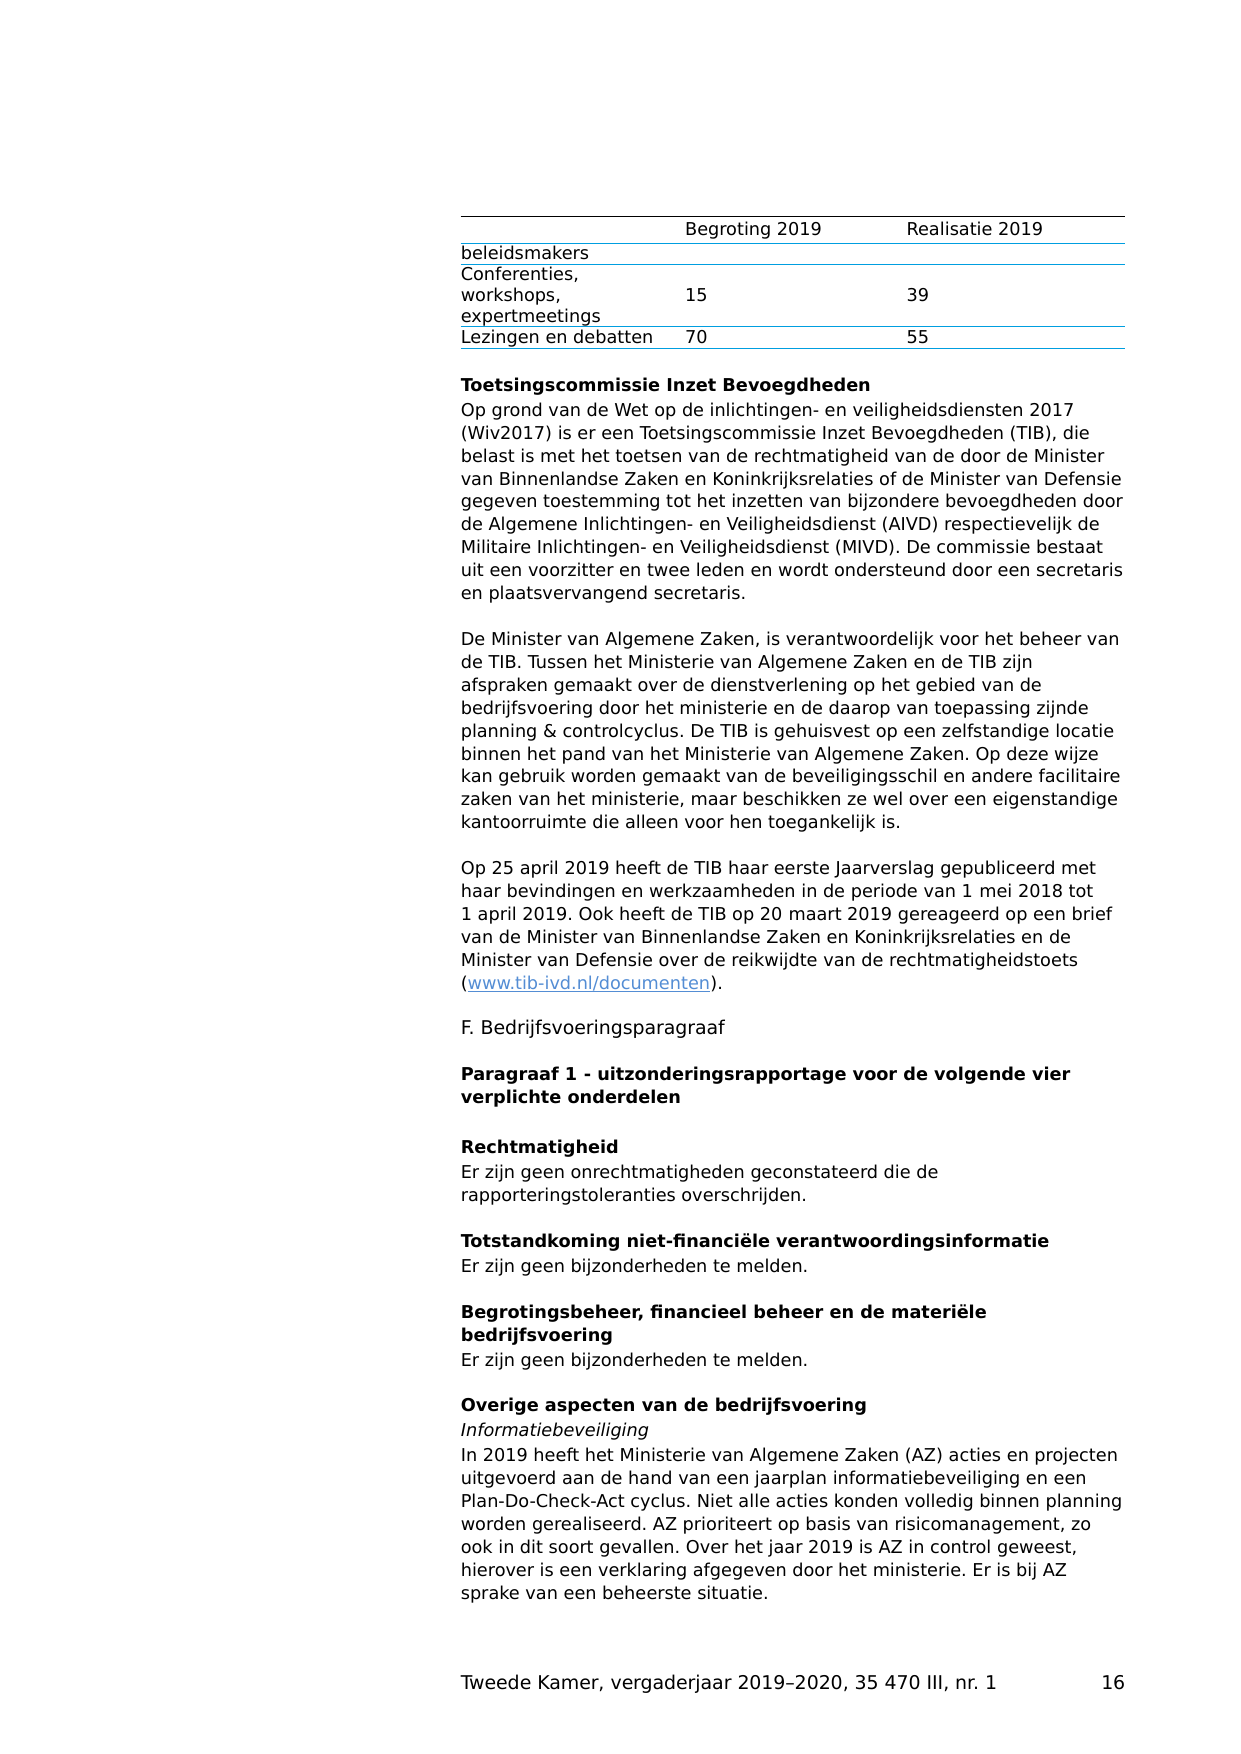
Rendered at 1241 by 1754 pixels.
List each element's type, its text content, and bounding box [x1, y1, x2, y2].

text Totstandkoming niet-financiële verantwoordingsinformatie [461, 1229, 1125, 1252]
table_header Tabel 3 WRR prestatiegegevens [461, 191, 1125, 216]
title F. Bedrijfsvoeringsparagraaf [461, 1017, 1125, 1039]
table_cell 70 [682, 327, 903, 347]
table_cell Begroting 2019 [682, 217, 903, 243]
text Informatiebeveiliging [461, 1418, 1125, 1441]
table_cell beleidsmakers [461, 244, 682, 264]
table_cell Lezingen en debatten [461, 327, 682, 347]
text Er zijn geen bijzonderheden te melden. [461, 1348, 1125, 1371]
text Overige aspecten van de bedrijfsvoering [461, 1393, 1125, 1416]
text In 2019 heeft het Ministerie van Algemene Zaken (AZ) acties en projecten uitgevoerd aan de hand van een jaarplan informatiebeveiliging en een Plan-Do-Check-Act cyclus. Niet alle acties konden volledig binnen planning worden gerealiseerd. AZ prioriteert op basis van risicomanagement, zo ook in dit soort gevallen. Over het jaar 2019 is AZ in control geweest, hierover is een verklaring afgegeven door het ministerie. Er is bij AZ sprake van een beheerste situatie. [461, 1443, 1125, 1604]
table_cell Conferenties, workshops, expertmeetings [461, 265, 682, 326]
table_cell 15 [682, 265, 903, 326]
table_cell [682, 244, 903, 264]
text Er zijn geen onrechtmatigheden geconstateerd die de rapporteringstoleranties overschrijden. [461, 1160, 1125, 1206]
text Er zijn geen bijzonderheden te melden. [461, 1254, 1125, 1277]
table_cell 39 [904, 265, 1125, 326]
text Op grond van de Wet op de inlichtingen- en veiligheidsdiensten 2017 (Wiv2017) is er een Toetsingscommissie Inzet Bevoegdheden (TIB), die belast is met het toetsen van de rechtmatigheid van de door de Minister van Binnenlandse Zaken en Koninkrijksrelaties of de Minister van Defensie gegeven toestemming tot het inzetten van bijzondere bevoegdheden door de Algemene Inlichtingen- en Veiligheidsdienst (AIVD) respectievelijk de Militaire Inlichtingen- en Veiligheidsdienst (MIVD). De commissie bestaat uit een voorzitter en twee leden en wordt ondersteund door een secretaris en plaatsvervangend secretaris. [461, 398, 1125, 604]
text Op 25 april 2019 heeft de TIB haar eerste Jaarverslag gepubliceerd met haar bevindingen en werkzaamheden in de periode van 1 mei 2018 tot 1 april 2019. Ook heeft de TIB op 20 maart 2019 gereageerd op een brief van de Minister van Binnenlandse Zaken en Koninkrijksrelaties en de Minister van Defensie over de reikwijdte van de rechtmatigheidstoets (www.tib-ivd.nl/documenten). [461, 856, 1125, 994]
text Toetsingscommissie Inzet Bevoegdheden [461, 373, 1125, 396]
text Begrotingsbeheer, financieel beheer en de materiële bedrijfsvoering [461, 1300, 1125, 1346]
table_cell [461, 217, 682, 243]
text Rechtmatigheid [461, 1135, 1125, 1158]
table_cell Realisatie 2019 [904, 217, 1125, 243]
text De Minister van Algemene Zaken, is verantwoordelijk voor het beheer van de TIB. Tussen het Ministerie van Algemene Zaken en de TIB zijn afspraken gemaakt over de dienstverlening op het gebied van de bedrijfsvoering door het ministerie en de daarop van toepassing zijnde planning & controlcyclus. De TIB is gehuisvest op een zelfstandige locatie binnen het pand van het Ministerie van Algemene Zaken. Op deze wijze kan gebruik worden gemaakt van de beveiligingsschil en andere facilitaire zaken van het ministerie, maar beschikken ze wel over een eigenstandige kantoorruimte die alleen voor hen toegankelijk is. [461, 627, 1125, 833]
table_cell [904, 244, 1125, 264]
table_cell 55 [904, 327, 1125, 347]
text Paragraaf 1 - uitzonderingsrapportage voor de volgende vier verplichte onderdelen [461, 1062, 1125, 1108]
